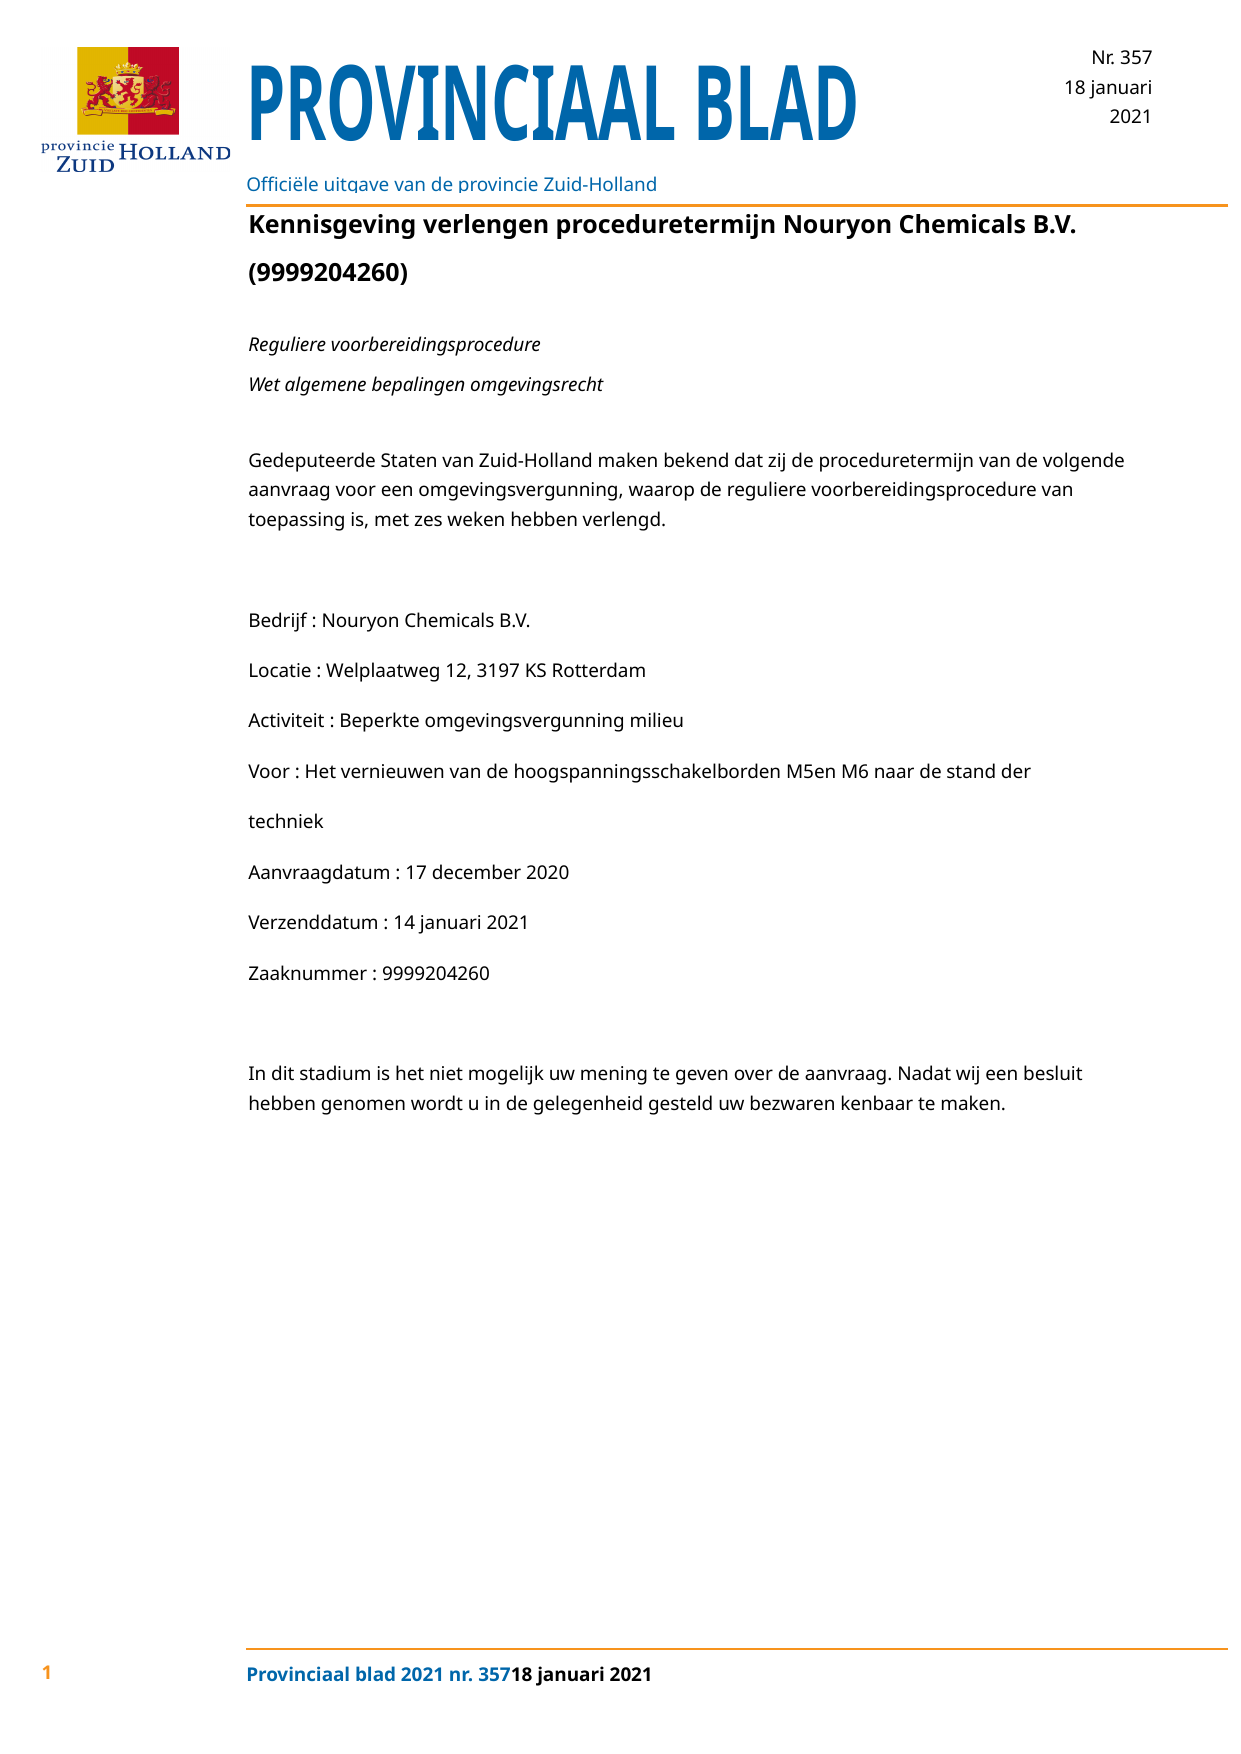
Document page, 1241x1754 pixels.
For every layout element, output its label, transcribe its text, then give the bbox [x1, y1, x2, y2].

text Zaaknummer : 9999204260 [248, 960, 1152, 986]
text In dit stadium is het niet mogelijk uw mening te geven over de aanvraag. Nadat wij een besluit hebben genomen wordt u in de gelegenheid gesteld uw bezwaren kenbaar te maken. [248, 1061, 1152, 1116]
picture [41, 47, 231, 172]
text Activiteit : Beperkte omgevingsvergunning milieu [248, 708, 1152, 733]
text Wet algemene bepalingen omgevingsrecht [248, 371, 1152, 396]
text Verzenddatum : 14 januari 2021 [248, 909, 1152, 935]
text Reguliere voorbereidingsprocedure [248, 331, 1152, 357]
text Voor : Het vernieuwen van de hoogspanningsschakelborden M5en M6 naar de stand der [248, 758, 1152, 784]
text Aanvraagdatum : 17 december 2020 [248, 859, 1152, 885]
text techniek [248, 808, 1152, 834]
text Bedrijf : Nouryon Chemicals B.V. [248, 607, 1152, 633]
text Kennisgeving verlengen proceduretermijn Nouryon Chemicals B.V. (9999204260) [248, 207, 1152, 288]
text Locatie : Welplaatweg 12, 3197 KS Rotterdam [248, 657, 1152, 683]
text Gedeputeerde Staten van Zuid-Holland maken bekend dat zij de proceduretermijn van de volgende aanvraag voor een omgevingsvergunning, waarop de reguliere voorbereidingsprocedure van toepassing is, met zes weken hebben verlengd. [248, 447, 1152, 532]
